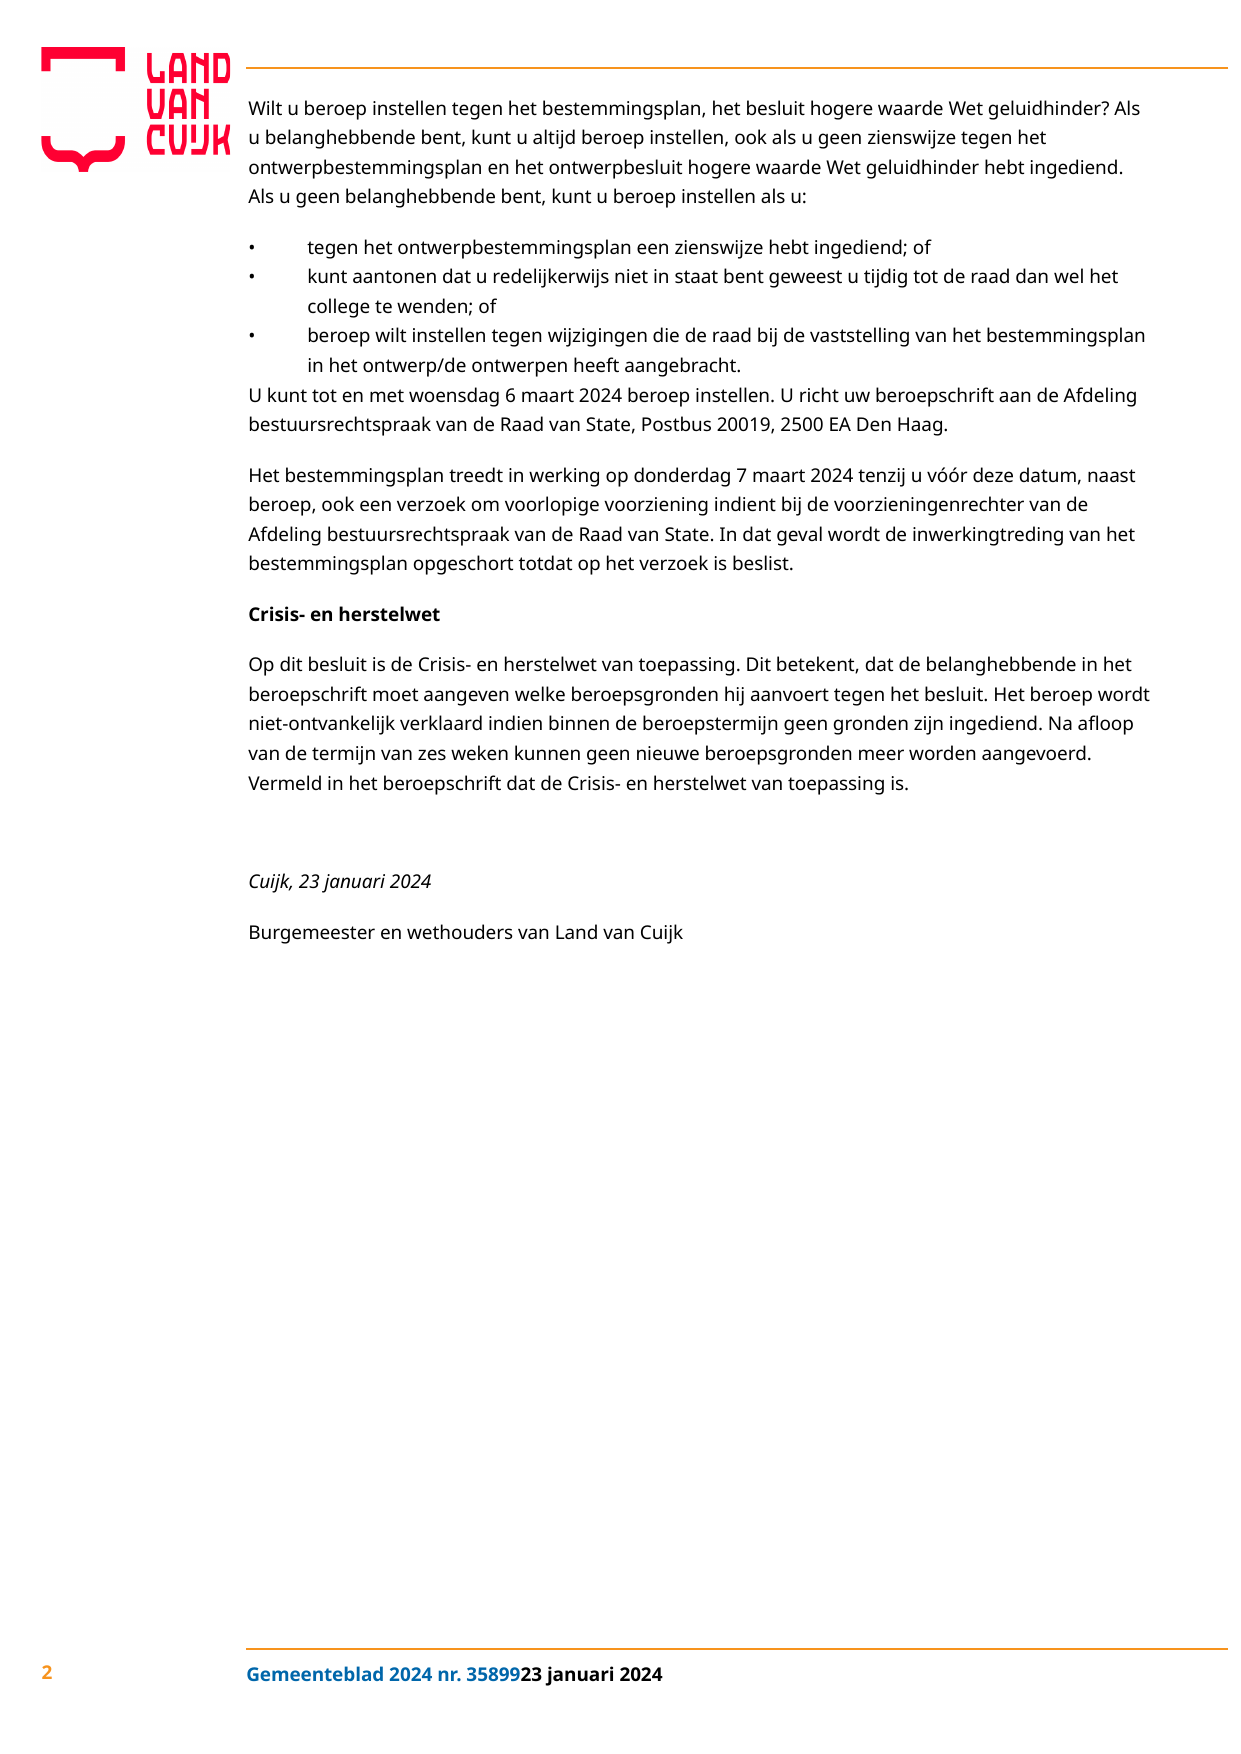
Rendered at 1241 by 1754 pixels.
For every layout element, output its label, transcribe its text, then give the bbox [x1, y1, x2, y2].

text U kunt tot en met woensdag 6 maart 2024 beroep instellen. U richt uw beroepschrift aan de Afdeling bestuursrechtspraak van de Raad van State, Postbus 20019, 2500 EA Den Haag. [248, 382, 1152, 437]
list beroep wilt instellen tegen wijzigingen die de raad bij de vaststelling van het bestemmingsplan in het ontwerp/de ontwerpen heeft aangebracht. [248, 323, 1152, 378]
text Crisis- en herstelwet [248, 601, 1152, 627]
text Het bestemmingsplan treedt in werking op donderdag 7 maart 2024 tenzij u vóór deze datum, naast beroep, ook een verzoek om voorlopige voorziening indient bij de voorzieningenrechter van de Afdeling bestuursrechtspraak van de Raad van State. In dat geval wordt de inwerkingtreding van het bestemmingsplan opgeschort totdat op het verzoek is beslist. [248, 462, 1152, 576]
text Wilt u beroep instellen tegen het bestemmingsplan, het besluit hogere waarde Wet geluidhinder? Als u belanghebbende bent, kunt u altijd beroep instellen, ook als u geen zienswijze tegen het ontwerpbestemmingsplan en het ontwerpbesluit hogere waarde Wet geluidhinder hebt ingediend. Als u geen belanghebbende bent, kunt u beroep instellen als u: [248, 95, 1152, 209]
list kunt aantonen dat u redelijkerwijs niet in staat bent geweest u tijdig tot de raad dan wel het college te wenden; of [248, 263, 1152, 319]
list tegen het ontwerpbestemmingsplan een zienswijze hebt ingediend; of [248, 234, 1152, 260]
text Burgemeester en wethouders van Land van Cuijk [248, 919, 1152, 945]
picture [41, 47, 231, 172]
text Cuijk, 23 januari 2024 [248, 868, 1152, 894]
text Op dit besluit is de Crisis- en herstelwet van toepassing. Dit betekent, dat de belanghebbende in het beroepschrift moet aangeven welke beroepsgronden hij aanvoert tegen het besluit. Het beroep wordt niet-ontvankelijk verklaard indien binnen de beroepstermijn geen gronden zijn ingediend. Na afloop van de termijn van zes weken kunnen geen nieuwe beroepsgronden meer worden aangevoerd. Vermeld in het beroepschrift dat de Crisis- en herstelwet van toepassing is. [248, 651, 1152, 796]
